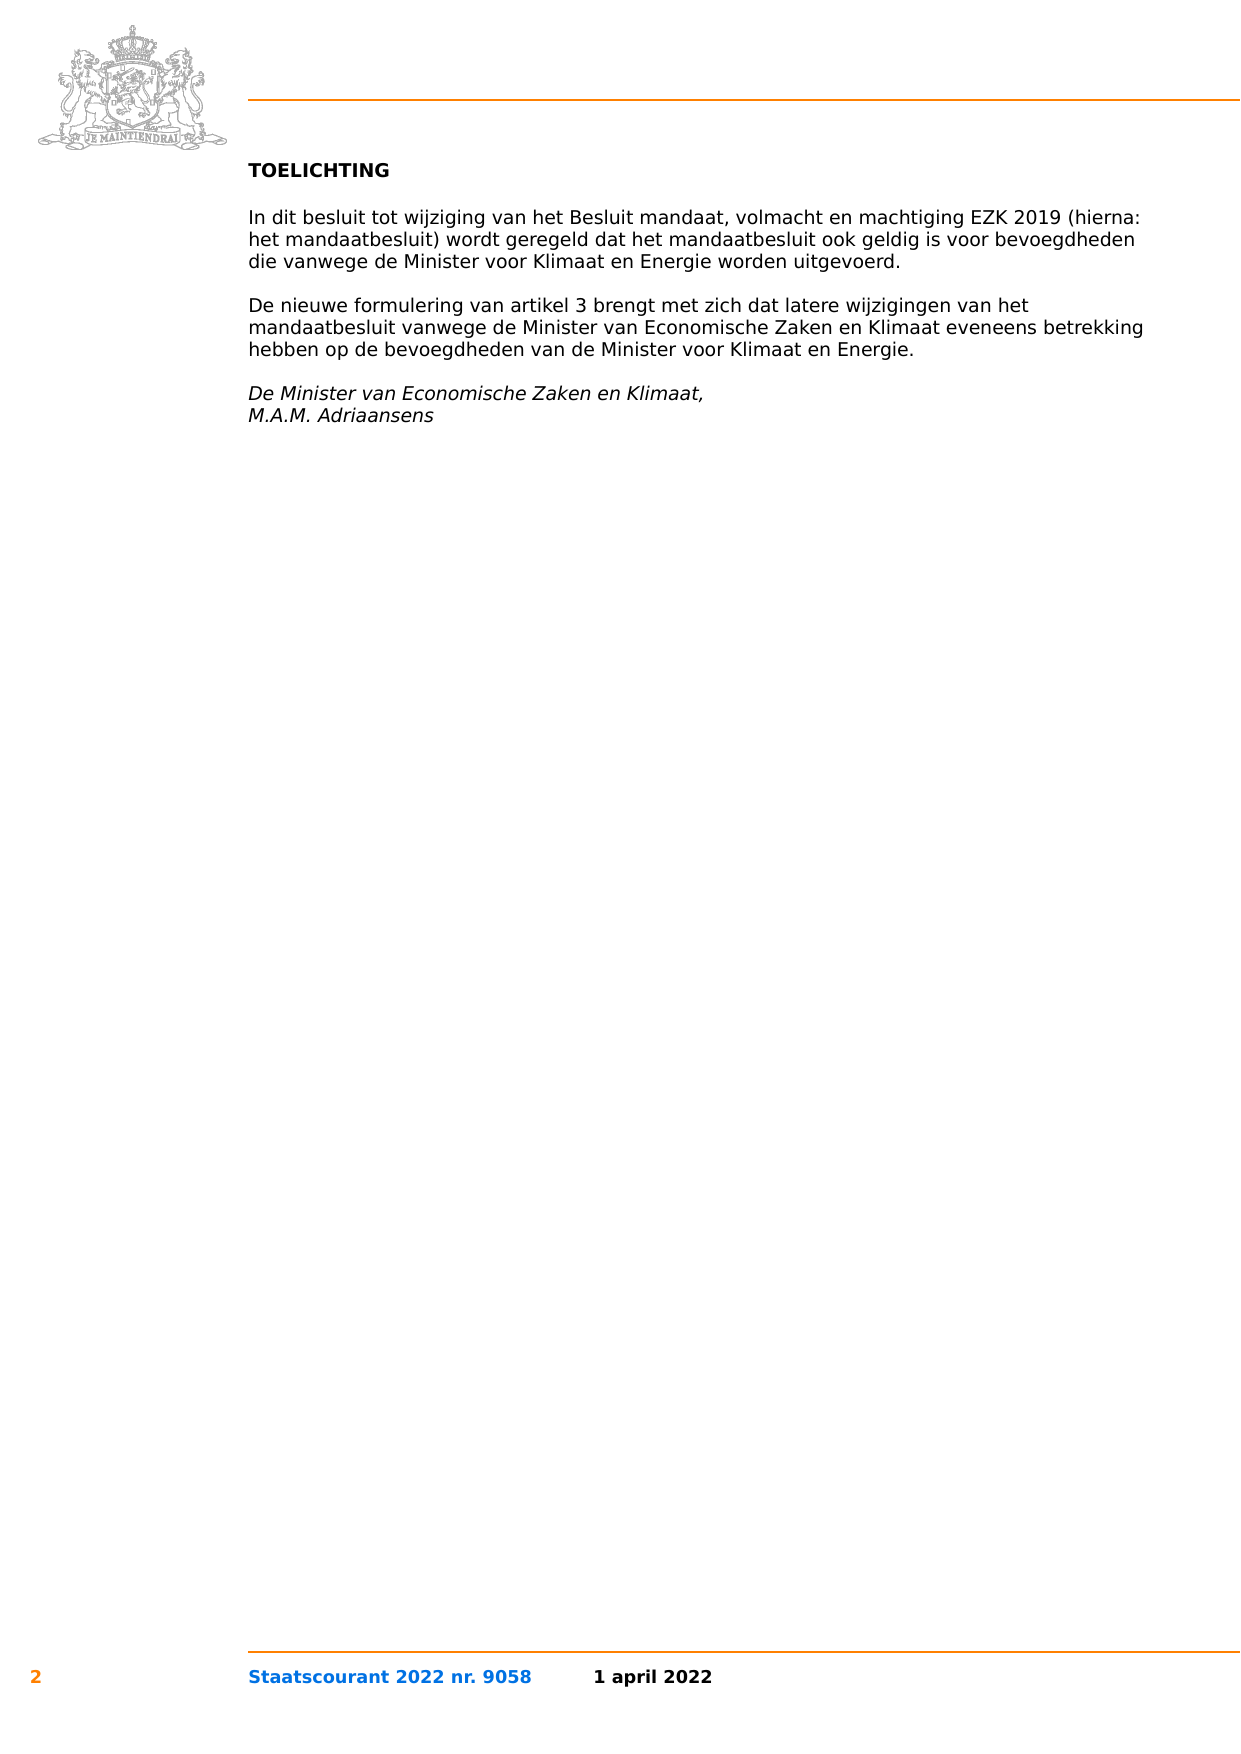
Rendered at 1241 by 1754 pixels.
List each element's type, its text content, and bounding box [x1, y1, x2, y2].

text De Minister van Economische Zaken en Klimaat, M.A.M. Adriaansens [248, 382, 1163, 426]
text De nieuwe formulering van artikel 3 brengt met zich dat latere wijzigingen van het mandaatbesluit vanwege de Minister van Economische Zaken en Klimaat eveneens betrekking hebben op de bevoegdheden van de Minister voor Klimaat en Energie. [248, 295, 1163, 361]
picture [38, 25, 227, 150]
subtitle TOELICHTING [248, 160, 1163, 182]
text In dit besluit tot wijziging van het Besluit mandaat, volmacht en machtiging EZK 2019 (hierna: het mandaatbesluit) wordt geregeld dat het mandaatbesluit ook geldig is voor bevoegdheden die vanwege de Minister voor Klimaat en Energie worden uitgevoerd. [248, 207, 1163, 273]
